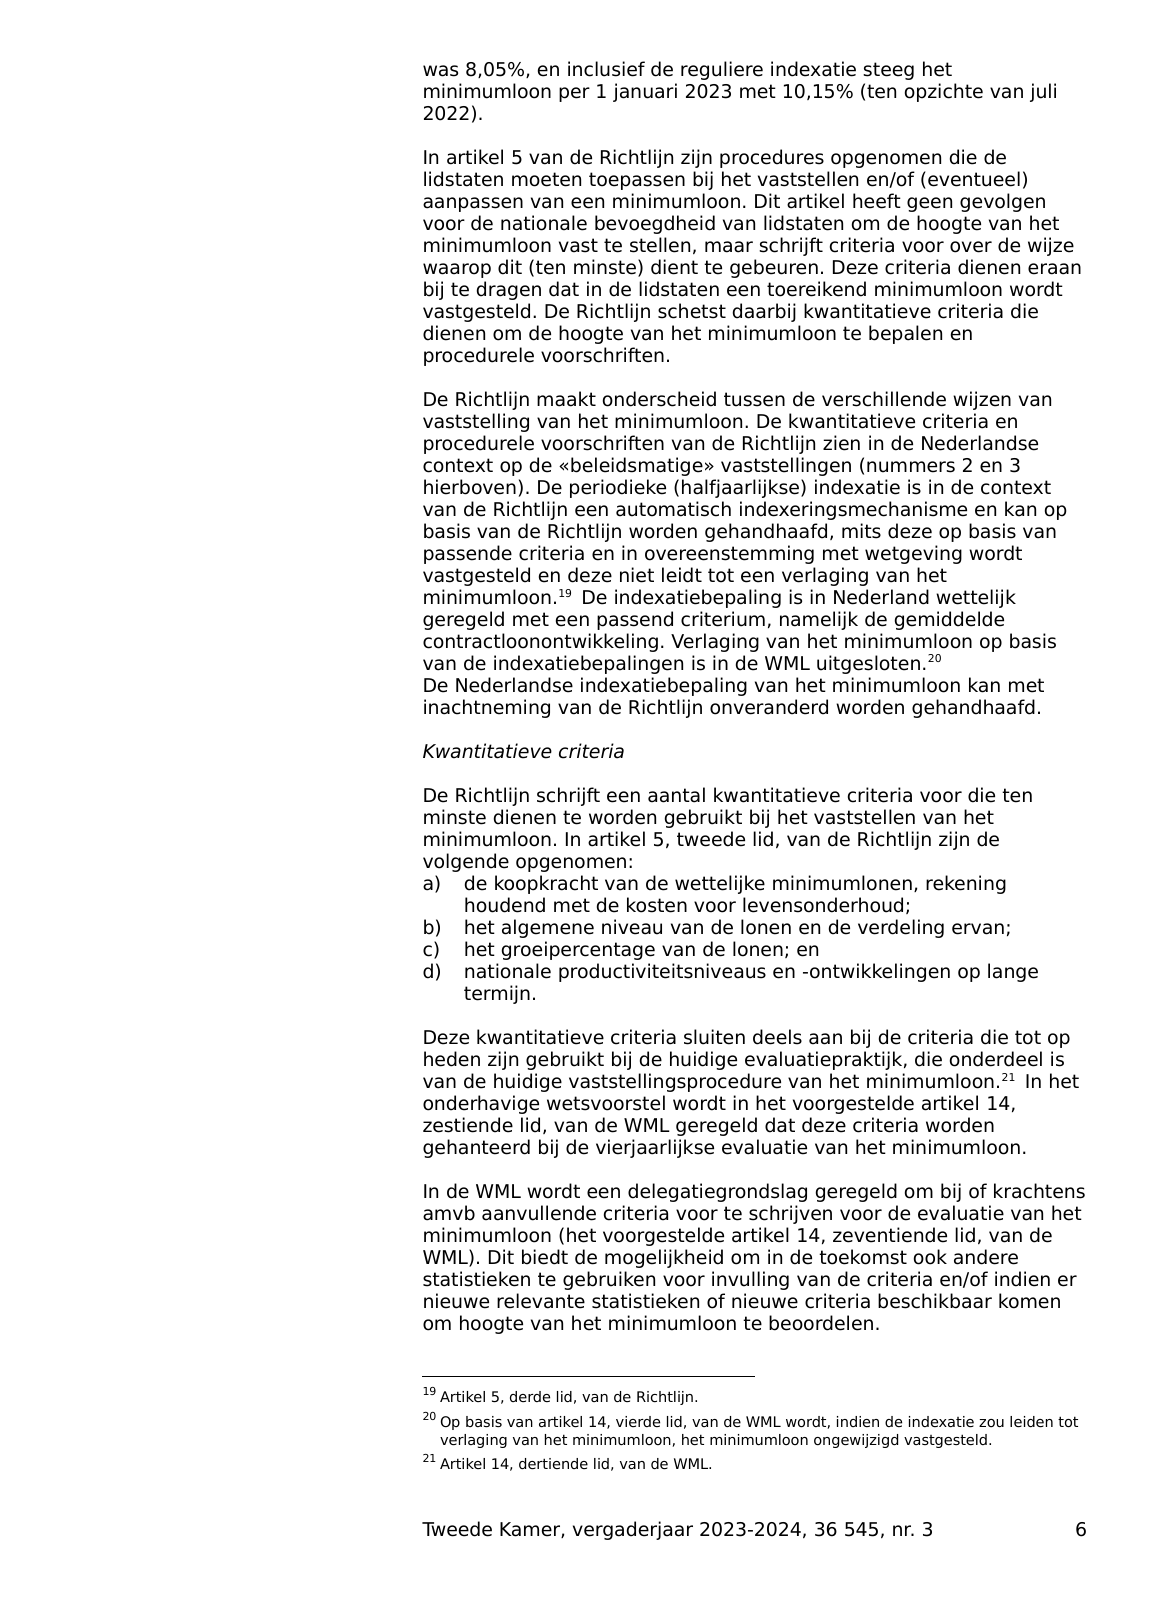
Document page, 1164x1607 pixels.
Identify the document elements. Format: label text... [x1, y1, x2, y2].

text Op basis van artikel 14, vierde lid, van de WML wordt, indien de indexatie zou leiden tot verlaging van het minimumloon, het minimumloon ongewijzigd vastgesteld. [422, 1410, 1087, 1449]
text Artikel 14, dertiende lid, van de WML. [422, 1452, 1087, 1474]
text De Richtlijn maakt onderscheid tussen de verschillende wijzen van vaststelling van het minimumloon. De kwantitatieve criteria en procedurele voorschriften van de Richtlijn zien in de Nederlandse context op de «beleidsmatige» vaststellingen (nummers 2 en 3 hierboven). De periodieke (halfjaarlijkse) indexatie is in de context van de Richtlijn een automatisch indexeringsmechanisme en kan op basis van de Richtlijn worden gehandhaafd, mits deze op basis van passende criteria en in overeenstemming met wetgeving wordt vastgesteld en deze niet leidt tot een verlaging van het minimumloon. De indexatiebepaling is in Nederland wettelijk geregeld met een passend criterium, namelijk de gemiddelde contractloonontwikkeling. Verlaging van het minimumloon op basis van de indexatiebepalingen is in de WML uitgesloten. [422, 389, 1087, 675]
text Deze kwantitatieve criteria sluiten deels aan bij de criteria die tot op heden zijn gebruikt bij de huidige evaluatiepraktijk, die onderdeel is van de huidige vaststellingsprocedure van het minimumloon. In het onderhavige wetsvoorstel wordt in het voorgestelde artikel 14, zestiende lid, van de WML geregeld dat deze criteria worden gehanteerd bij de vierjaarlijkse evaluatie van het minimumloon. [422, 1027, 1087, 1159]
text In artikel 5 van de Richtlijn zijn procedures opgenomen die de lidstaten moeten toepassen bij het vaststellen en/of (eventueel) aanpassen van een minimumloon. Dit artikel heeft geen gevolgen voor de nationale bevoegdheid van lidstaten om de hoogte van het minimumloon vast te stellen, maar schrijft criteria voor over de wijze waarop dit (ten minste) dient te gebeuren. Deze criteria dienen eraan bij te dragen dat in de lidstaten een toereikend minimumloon wordt vastgesteld. De Richtlijn schetst daarbij kwantitatieve criteria die dienen om de hoogte van het minimumloon te bepalen en procedurele voorschriften. [422, 147, 1087, 367]
text was 8,05%, en inclusief de reguliere indexatie steeg het minimumloon per 1 januari 2023 met 10,15% (ten opzichte van juli 2022). [422, 59, 1087, 125]
text De Nederlandse indexatiebepaling van het minimumloon kan met inachtneming van de Richtlijn onveranderd worden gehandhaafd. [422, 675, 1087, 719]
text De Richtlijn schrijft een aantal kwantitatieve criteria voor die ten minste dienen te worden gebruikt bij het vaststellen van het minimumloon. In artikel 5, tweede lid, van de Richtlijn zijn de volgende opgenomen: [422, 785, 1087, 873]
subtitle Kwantitatieve criteria [422, 741, 1087, 763]
text c) het groeipercentage van de lonen; en [422, 939, 1087, 961]
text Artikel 5, derde lid, van de Richtlijn. [422, 1385, 1087, 1407]
text a) de koopkracht van de wettelijke minimumlonen, rekening houdend met de kosten voor levensonderhoud; [422, 873, 1087, 917]
text d) nationale productiviteitsniveaus en -ontwikkelingen op lange termijn. [422, 961, 1087, 1005]
text b) het algemene niveau van de lonen en de verdeling ervan; [422, 917, 1087, 939]
text In de WML wordt een delegatiegrondslag geregeld om bij of krachtens amvb aanvullende criteria voor te schrijven voor de evaluatie van het minimumloon (het voorgestelde artikel 14, zeventiende lid, van de WML). Dit biedt de mogelijkheid om in de toekomst ook andere statistieken te gebruiken voor invulling van de criteria en/of indien er nieuwe relevante statistieken of nieuwe criteria beschikbaar komen om hoogte van het minimumloon te beoordelen. [422, 1181, 1087, 1335]
